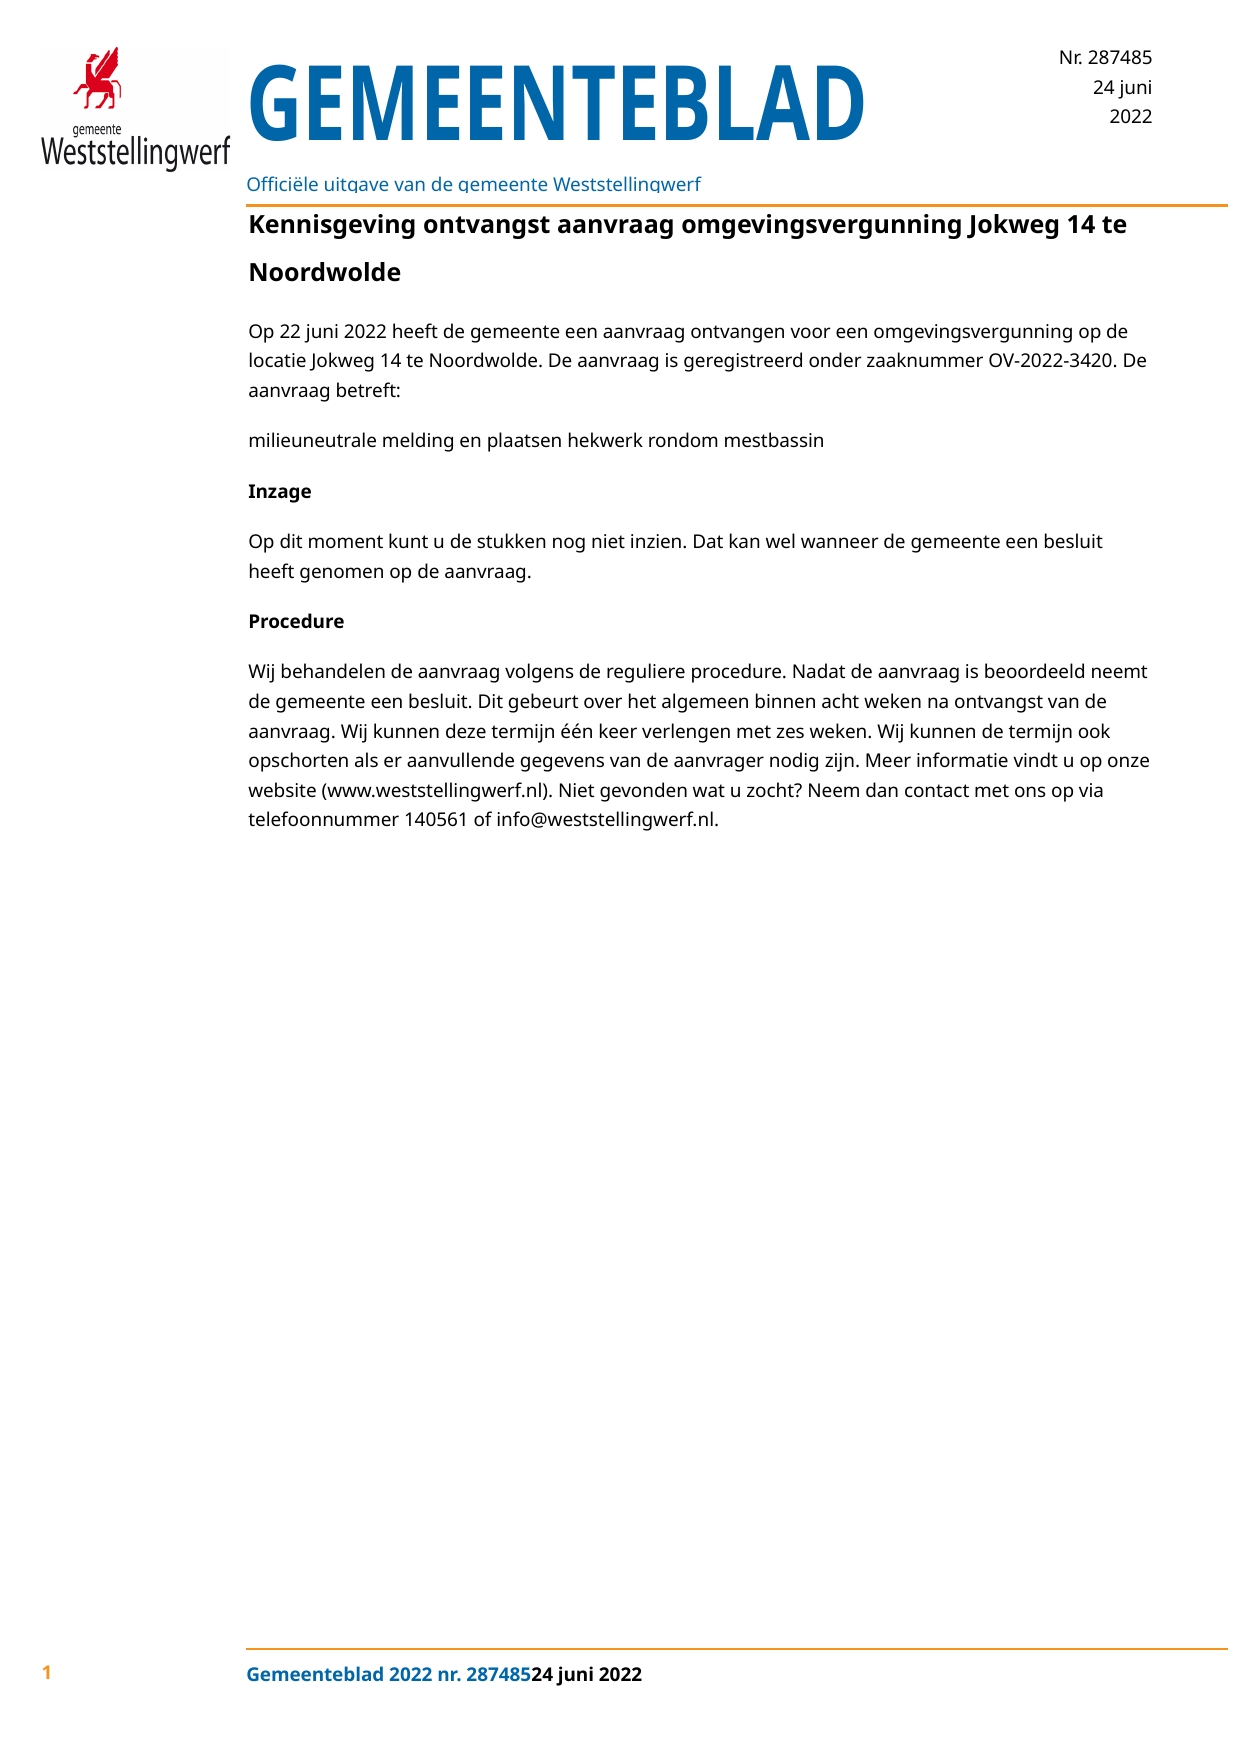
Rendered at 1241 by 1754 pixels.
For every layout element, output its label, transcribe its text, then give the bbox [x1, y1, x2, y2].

text milieuneutrale melding en plaatsen hekwerk rondom mestbassin [248, 427, 1152, 453]
text Wij behandelen de aanvraag volgens de reguliere procedure. Nadat de aanvraag is beoordeeld neemt de gemeente een besluit. Dit gebeurt over het algemeen binnen acht weken na ontvangst van de aanvraag. Wij kunnen deze termijn één keer verlengen met zes weken. Wij kunnen de termijn ook opschorten als er aanvullende gegevens van de aanvrager nodig zijn. Meer informatie vindt u op onze website (www.weststellingwerf.nl). Niet gevonden wat u zocht? Neem dan contact met ons op via telefoonnummer 140561 of info@weststellingwerf.nl. [248, 659, 1152, 832]
text Op dit moment kunt u de stukken nog niet inzien. Dat kan wel wanneer de gemeente een besluit heeft genomen op de aanvraag. [248, 528, 1152, 584]
text Kennisgeving ontvangst aanvraag omgevingsvergunning Jokweg 14 te Noordwolde [248, 207, 1152, 288]
picture [41, 47, 231, 172]
text Op 22 juni 2022 heeft de gemeente een aanvraag ontvangen voor een omgevingsvergunning op de locatie Jokweg 14 te Noordwolde. De aanvraag is geregistreerd onder zaaknummer OV-2022-3420. De aanvraag betreft: [248, 318, 1152, 403]
text Inzage [248, 478, 1152, 504]
text Procedure [248, 608, 1152, 634]
